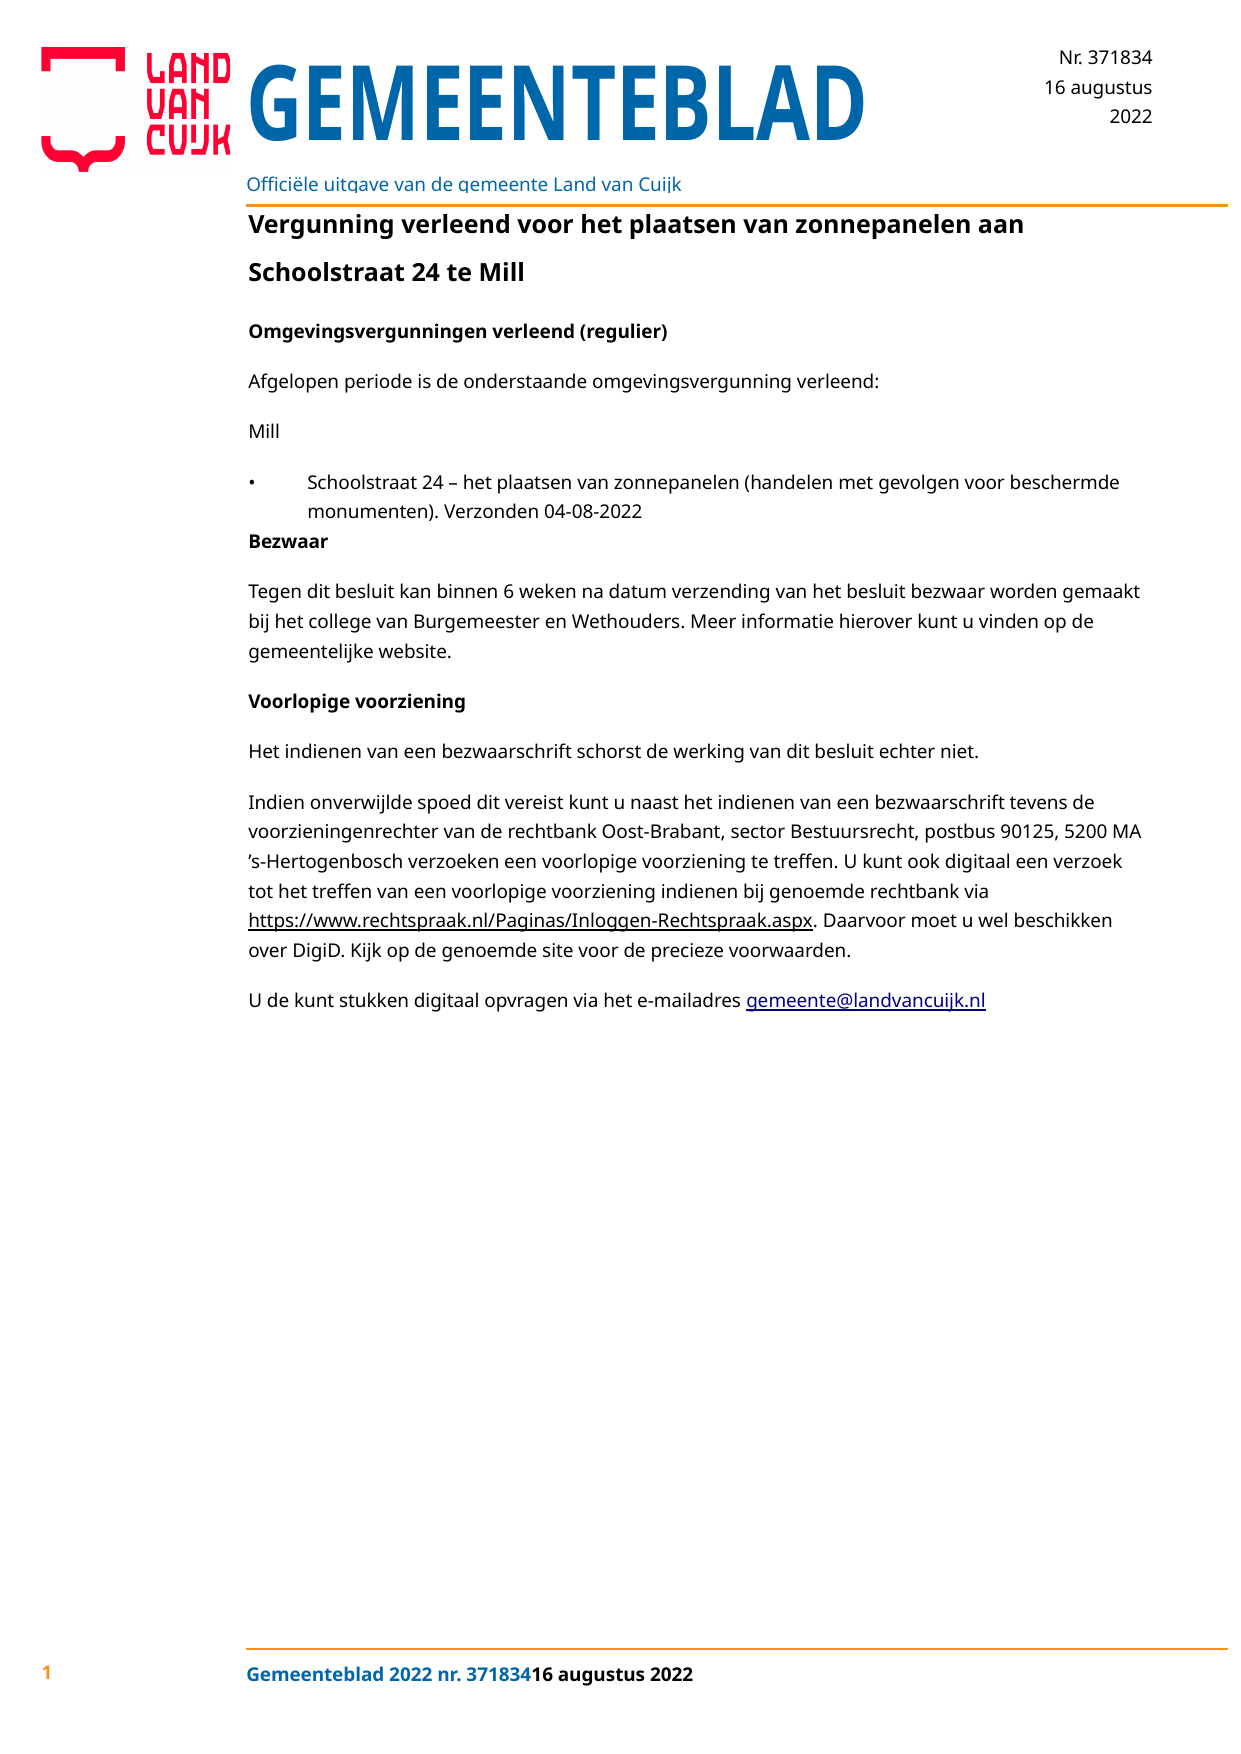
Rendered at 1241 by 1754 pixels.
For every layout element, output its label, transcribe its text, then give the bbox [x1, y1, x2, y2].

text Mill [248, 419, 1152, 444]
text Afgelopen periode is de onderstaande omgevingsvergunning verleend: [248, 368, 1152, 394]
text Voorlopige voorziening [248, 688, 1152, 714]
picture [41, 47, 231, 172]
text Het indienen van een bezwaarschrift schorst de werking van dit besluit echter niet. [248, 739, 1152, 764]
text Omgevingsvergunningen verleend (regulier) [248, 318, 1152, 344]
text Bezwaar [248, 528, 1152, 554]
list Schoolstraat 24 – het plaatsen van zonnepanelen (handelen met gevolgen voor beschermde monumenten). Verzonden 04-08-2022 [248, 469, 1152, 524]
text Vergunning verleend voor het plaatsen van zonnepanelen aan Schoolstraat 24 te Mill [248, 207, 1152, 288]
text Tegen dit besluit kan binnen 6 weken na datum verzending van het besluit bezwaar worden gemaakt bij het college van Burgemeester en Wethouders. Meer informatie hierover kunt u vinden op de gemeentelijke website. [248, 579, 1152, 664]
text U de kunt stukken digitaal opvragen via het e-mailadres gemeente@landvancuijk.nl [248, 987, 1152, 1013]
text Indien onverwijlde spoed dit vereist kunt u naast het indienen van een bezwaarschrift tevens de voorzieningenrechter van de rechtbank Oost-Brabant, sector Bestuursrecht, postbus 90125, 5200 MA ’s-Hertogenbosch verzoeken een voorlopige voorziening te treffen. U kunt ook digitaal een verzoek tot het treffen van een voorlopige voorziening indienen bij genoemde rechtbank via https://www.rechtspraak.nl/Paginas/Inloggen-Rechtspraak.aspx. Daarvoor moet u wel beschikken over DigiD. Kijk op de genoemde site voor de precieze voorwaarden. [248, 789, 1152, 963]
